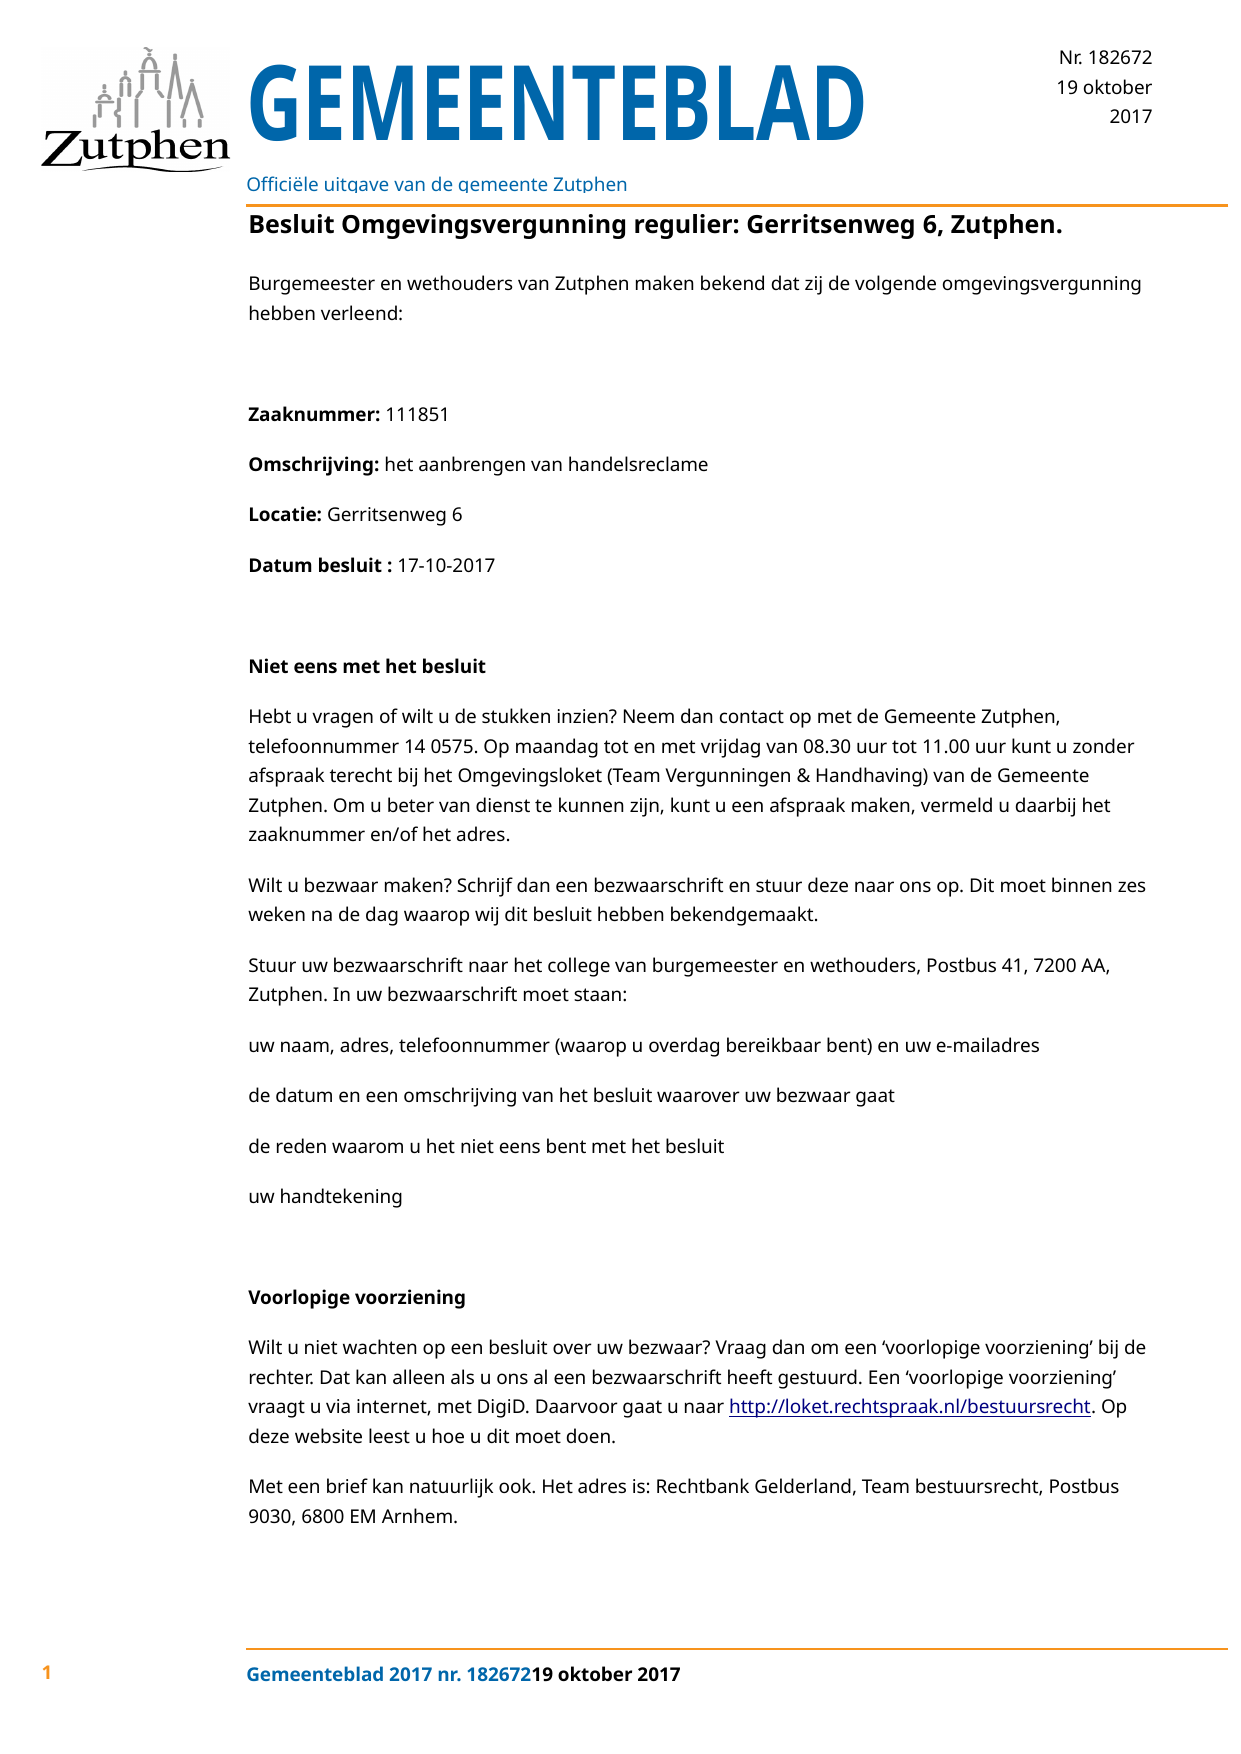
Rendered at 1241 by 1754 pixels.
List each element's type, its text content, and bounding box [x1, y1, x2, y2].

text Datum besluit : 17-10-2017 [248, 552, 1152, 578]
text Voorlopige voorziening [248, 1284, 1152, 1310]
text Omschrijving: het aanbrengen van handelsreclame [248, 451, 1152, 477]
text Niet eens met het besluit [248, 653, 1152, 678]
text uw naam, adres, telefoonnummer (waarop u overdag bereikbaar bent) en uw e-mailadres [248, 1032, 1152, 1058]
text Wilt u bezwaar maken? Schrijf dan een bezwaarschrift en stuur deze naar ons op. Dit moet binnen zes weken na de dag waarop wij dit besluit hebben bekendgemaakt. [248, 872, 1152, 927]
text Wilt u niet wachten op een besluit over uw bezwaar? Vraag dan om een ‘voorlopige voorziening’ bij de rechter. Dat kan alleen als u ons al een bezwaarschrift heeft gestuurd. Een ‘voorlopige voorziening’ vraagt u via internet, met DigiD. Daarvoor gaat u naar http://loket.rechtspraak.nl/bestuursrecht. Op deze website leest u hoe u dit moet doen. [248, 1334, 1152, 1449]
text Burgemeester en wethouders van Zutphen maken bekend dat zij de volgende omgevingsvergunning hebben verleend: [248, 270, 1152, 326]
text Met een brief kan natuurlijk ook. Het adres is: Rechtbank Gelderland, Team bestuursrecht, Postbus 9030, 6800 EM Arnhem. [248, 1474, 1152, 1529]
text Locatie: Gerritsenweg 6 [248, 502, 1152, 527]
text Zaaknummer: 111851 [248, 401, 1152, 426]
text Stuur uw bezwaarschrift naar het college van burgemeester en wethouders, Postbus 41, 7200 AA, Zutphen. In uw bezwaarschrift moet staan: [248, 952, 1152, 1007]
text uw handtekening [248, 1183, 1152, 1209]
text de reden waarom u het niet eens bent met het besluit [248, 1133, 1152, 1158]
text de datum en een omschrijving van het besluit waarover uw bezwaar gaat [248, 1082, 1152, 1108]
text Besluit Omgevingsvergunning regulier: Gerritsenweg 6, Zutphen. [248, 207, 1152, 241]
picture [41, 47, 231, 172]
text Hebt u vragen of wilt u de stukken inzien? Neem dan contact op met de Gemeente Zutphen, telefoonnummer 14 0575. Op maandag tot en met vrijdag van 08.30 uur tot 11.00 uur kunt u zonder afspraak terecht bij het Omgevingsloket (Team Vergunningen & Handhaving) van de Gemeente Zutphen. Om u beter van dienst te kunnen zijn, kunt u een afspraak maken, vermeld u daarbij het zaaknummer en/of het adres. [248, 703, 1152, 847]
